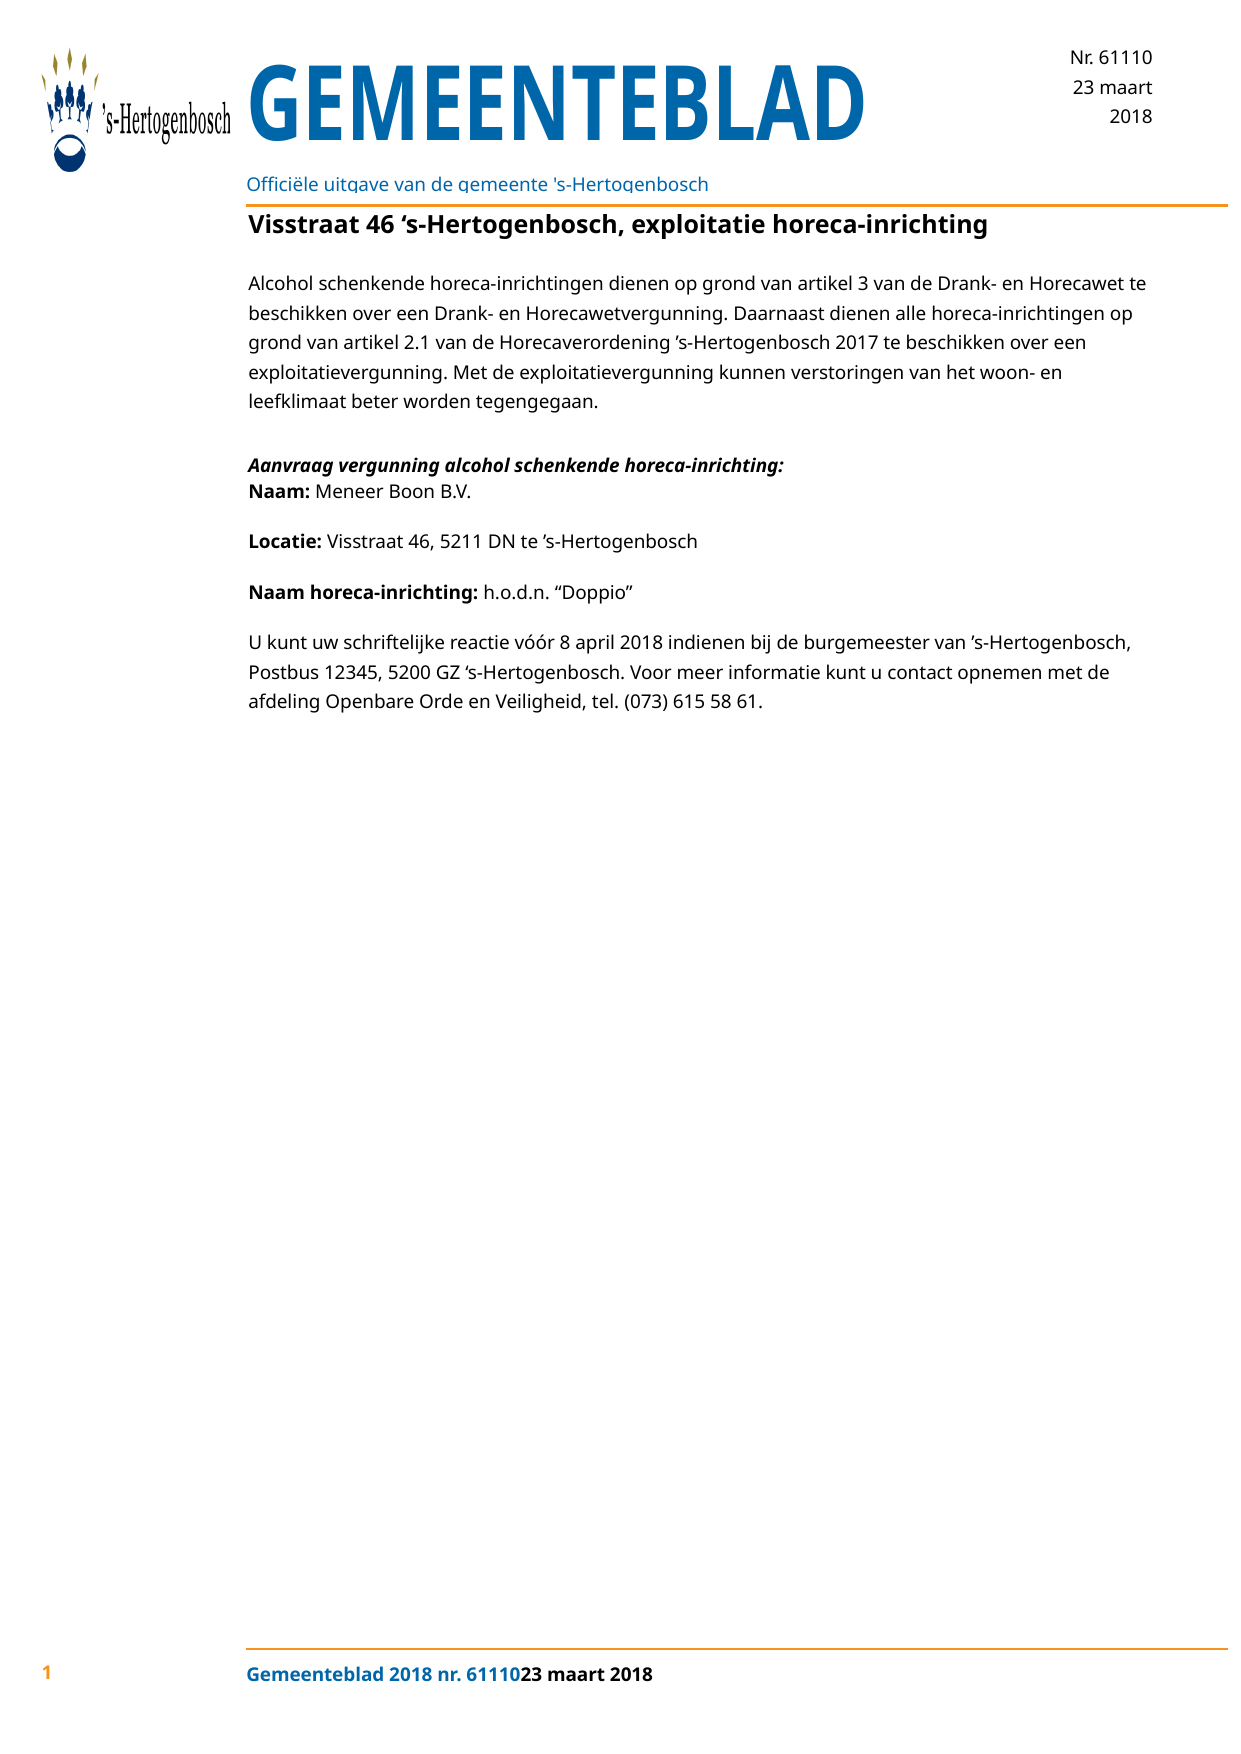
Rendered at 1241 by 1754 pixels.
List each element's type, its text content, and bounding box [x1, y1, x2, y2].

picture [41, 47, 231, 172]
text Locatie: Visstraat 46, 5211 DN te ’s-Hertogenbosch [248, 529, 1152, 554]
text Visstraat 46 ‘s-Hertogenbosch, exploitatie horeca-inrichting [248, 207, 1152, 241]
text Alcohol schenkende horeca-inrichtingen dienen op grond van artikel 3 van de Drank- en Horecawet te beschikken over een Drank- en Horecawetvergunning. Daarnaast dienen alle horeca-inrichtingen op grond van artikel 2.1 van de Horecaverordening ’s-Hertogenbosch 2017 te beschikken over een exploitatievergunning. Met de exploitatievergunning kunnen verstoringen van het woon- en leefklimaat beter worden tegengegaan. [248, 270, 1152, 414]
text Naam: Meneer Boon B.V. [248, 478, 1152, 504]
text Aanvraag vergunning alcohol schenkende horeca-inrichting: [248, 453, 1152, 478]
text Naam horeca-inrichting: h.o.d.n. “Doppio” [248, 579, 1152, 605]
text U kunt uw schriftelijke reactie vóór 8 april 2018 indienen bij de burgemeester van ’s-Hertogenbosch, Postbus 12345, 5200 GZ ‘s-Hertogenbosch. Voor meer informatie kunt u contact opnemen met de afdeling Openbare Orde en Veiligheid, tel. (073) 615 58 61. [248, 629, 1152, 714]
